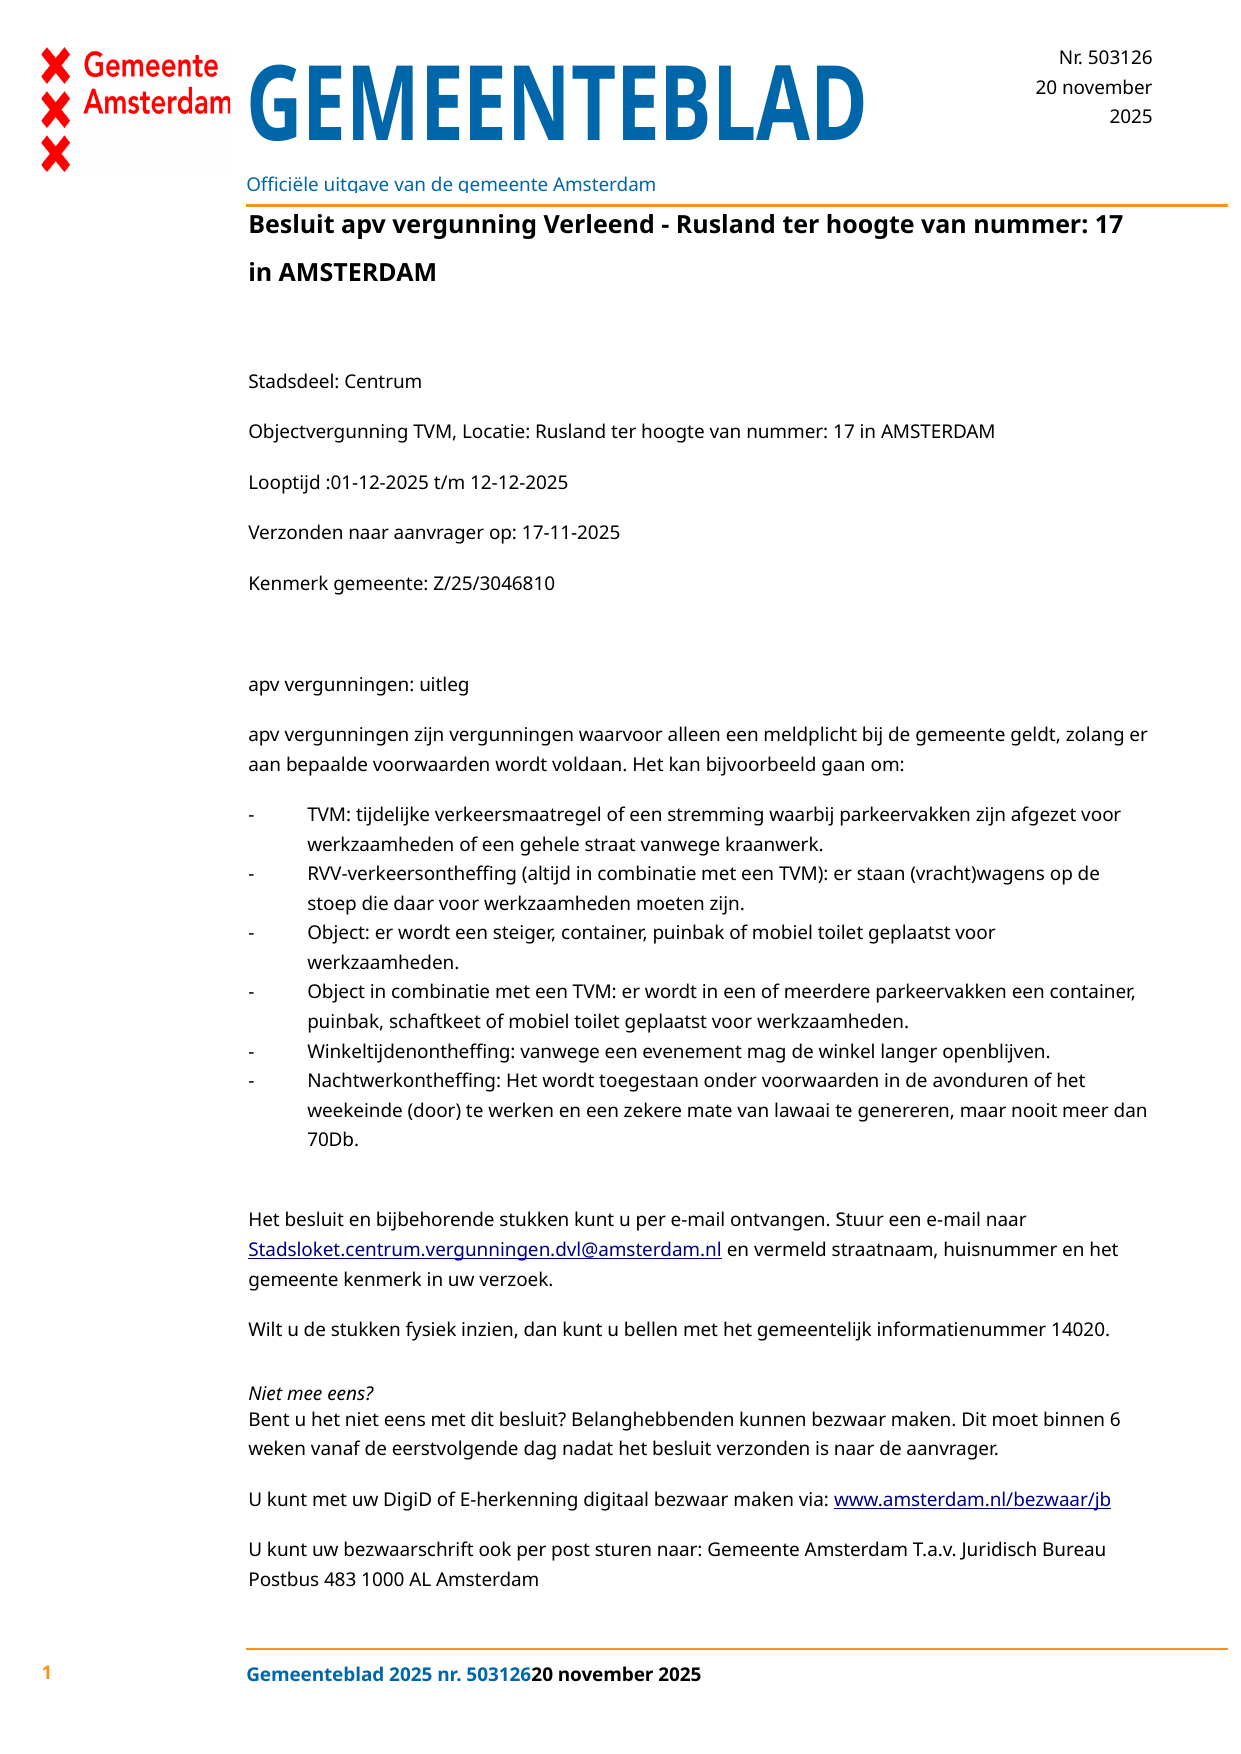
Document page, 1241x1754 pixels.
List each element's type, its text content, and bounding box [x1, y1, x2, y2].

text U kunt met uw DigiD of E-herkenning digitaal bezwaar maken via: www.amsterdam.nl/bezwaar/jb [248, 1486, 1152, 1512]
list RVV-verkeersontheffing (altijd in combinatie met een TVM): er staan (vracht)wagens op de stoep die daar voor werkzaamheden moeten zijn. [248, 860, 1152, 916]
text apv vergunningen zijn vergunningen waarvoor alleen een meldplicht bij de gemeente geldt, zolang er aan bepaalde voorwaarden wordt voldaan. Het kan bijvoorbeeld gaan om: [248, 721, 1152, 777]
picture [41, 47, 231, 172]
text Kenmerk gemeente: Z/25/3046810 [248, 570, 1152, 596]
text Objectvergunning TVM, Locatie: Rusland ter hoogte van nummer: 17 in AMSTERDAM [248, 419, 1152, 444]
text Wilt u de stukken fysiek inzien, dan kunt u bellen met het gemeentelijk informatienummer 14020. [248, 1316, 1152, 1342]
list Winkeltijdenontheffing: vanwege een evenement mag de winkel langer openblijven. [248, 1038, 1152, 1064]
list Nachtwerkontheffing: Het wordt toegestaan onder voorwaarden in de avonduren of het weekeinde (door) te werken en een zekere mate van lawaai te genereren, maar nooit meer dan 70Db. [248, 1067, 1152, 1152]
text U kunt uw bezwaarschrift ook per post sturen naar: Gemeente Amsterdam T.a.v. Juridisch Bureau Postbus 483 1000 AL Amsterdam [248, 1536, 1152, 1592]
text Niet mee eens? [248, 1380, 1152, 1406]
text Besluit apv vergunning Verleend - Rusland ter hoogte van nummer: 17 in AMSTERDAM [248, 207, 1152, 288]
text Verzonden naar aanvrager op: 17-11-2025 [248, 519, 1152, 545]
text Stadsdeel: Centrum [248, 368, 1152, 394]
text apv vergunningen: uitleg [248, 671, 1152, 697]
list Object: er wordt een steiger, container, puinbak of mobiel toilet geplaatst voor werkzaamheden. [248, 919, 1152, 975]
text Het besluit en bijbehorende stukken kunt u per e-mail ontvangen. Stuur een e-mail naar Stadsloket.centrum.vergunningen.dvl@amsterdam.nl en vermeld straatnaam, huisnummer en het gemeente kenmerk in uw verzoek. [248, 1207, 1152, 1292]
list Object in combinatie met een TVM: er wordt in een of meerdere parkeervakken een container, puinbak, schaftkeet of mobiel toilet geplaatst voor werkzaamheden. [248, 979, 1152, 1034]
text Looptijd :01-12-2025 t/m 12-12-2025 [248, 469, 1152, 495]
text Bent u het niet eens met dit besluit? Belanghebbenden kunnen bezwaar maken. Dit moet binnen 6 weken vanaf de eerstvolgende dag nadat het besluit verzonden is naar de aanvrager. [248, 1406, 1152, 1461]
list TVM: tijdelijke verkeersmaatregel of een stremming waarbij parkeervakken zijn afgezet voor werkzaamheden of een gehele straat vanwege kraanwerk. [248, 801, 1152, 857]
